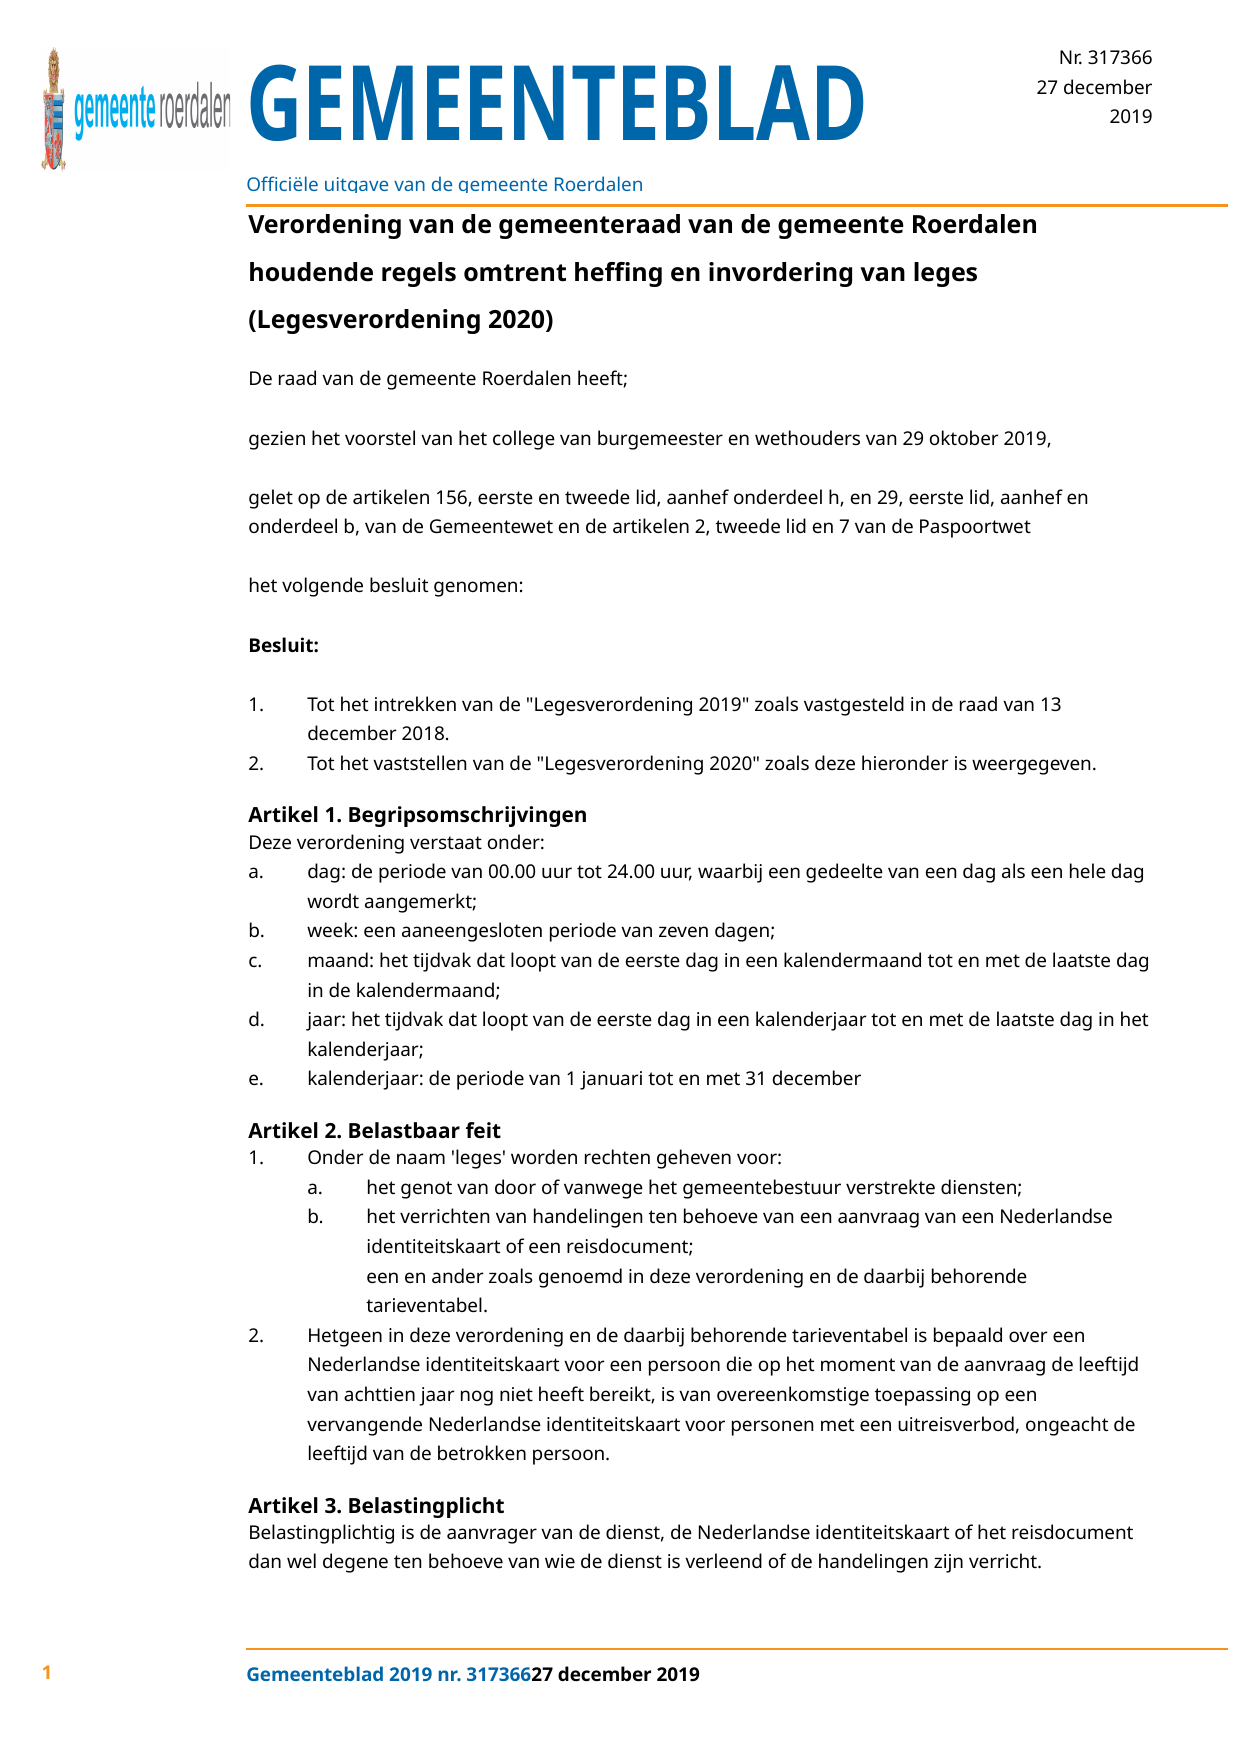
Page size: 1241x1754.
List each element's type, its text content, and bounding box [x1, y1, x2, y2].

text gezien het voorstel van het college van burgemeester en wethouders van 29 oktober 2019, [248, 425, 1152, 450]
picture [41, 47, 231, 172]
text gelet op de artikelen 156, eerste en tweede lid, aanhef onderdeel h, en 29, eerste lid, aanhef en onderdeel b, van de Gemeentewet en de artikelen 2, tweede lid en 7 van de Paspoortwet [248, 484, 1152, 539]
list maand: het tijdvak dat loopt van de eerste dag in een kalendermaand tot en met de laatste dag in de kalendermaand; [248, 947, 1152, 1003]
text Verordening van de gemeenteraad van de gemeente Roerdalen houdende regels omtrent heffing en invordering van leges (Legesverordening 2020) [248, 207, 1152, 336]
text Besluit: [248, 632, 1152, 657]
list een en ander zoals genoemd in deze verordening en de daarbij behorende tarieventabel. [307, 1263, 1152, 1318]
list Onder de naam 'leges' worden rechten geheven voor: [248, 1144, 1152, 1170]
list Tot het vaststellen van de "Legesverordening 2020" zoals deze hieronder is weergegeven. [248, 750, 1152, 776]
text Deze verordening verstaat onder: [248, 829, 1152, 855]
text De raad van de gemeente Roerdalen heeft; [248, 366, 1152, 391]
list Tot het intrekken van de "Legesverordening 2019" zoals vastgesteld in de raad van 13 december 2018. [248, 691, 1152, 746]
text Artikel 1. Begripsomschrijvingen [248, 801, 1152, 829]
list het verrichten van handelingen ten behoeve van een aanvraag van een Nederlandse identiteitskaart of een reisdocument; [307, 1204, 1152, 1259]
list kalenderjaar: de periode van 1 januari tot en met 31 december [248, 1066, 1152, 1091]
list dag: de periode van 00.00 uur tot 24.00 uur, waarbij een gedeelte van een dag als een hele dag wordt aangemerkt; [248, 858, 1152, 914]
text Belastingplichtig is de aanvrager van de dienst, de Nederlandse identiteitskaart of het reisdocument dan wel degene ten behoeve van wie de dienst is verleend of de handelingen zijn verricht. [248, 1519, 1152, 1574]
text Artikel 3. Belastingplicht [248, 1491, 1152, 1519]
list het genot van door of vanwege het gemeentebestuur verstrekte diensten; [307, 1174, 1152, 1200]
text het volgende besluit genomen: [248, 573, 1152, 598]
list week: een aaneengesloten periode van zeven dagen; [248, 918, 1152, 943]
list jaar: het tijdvak dat loopt van de eerste dag in een kalenderjaar tot en met de laatste dag in het kalenderjaar; [248, 1006, 1152, 1062]
text Artikel 2. Belastbaar feit [248, 1116, 1152, 1144]
list Hetgeen in deze verordening en de daarbij behorende tarieventabel is bepaald over een Nederlandse identiteitskaart voor een persoon die op het moment van de aanvraag de leeftijd van achttien jaar nog niet heeft bereikt, is van overeenkomstige toepassing op een vervangende Nederlandse identiteitskaart voor personen met een uitreisverbod, ongeacht de leeftijd van de betrokken persoon. [248, 1322, 1152, 1466]
